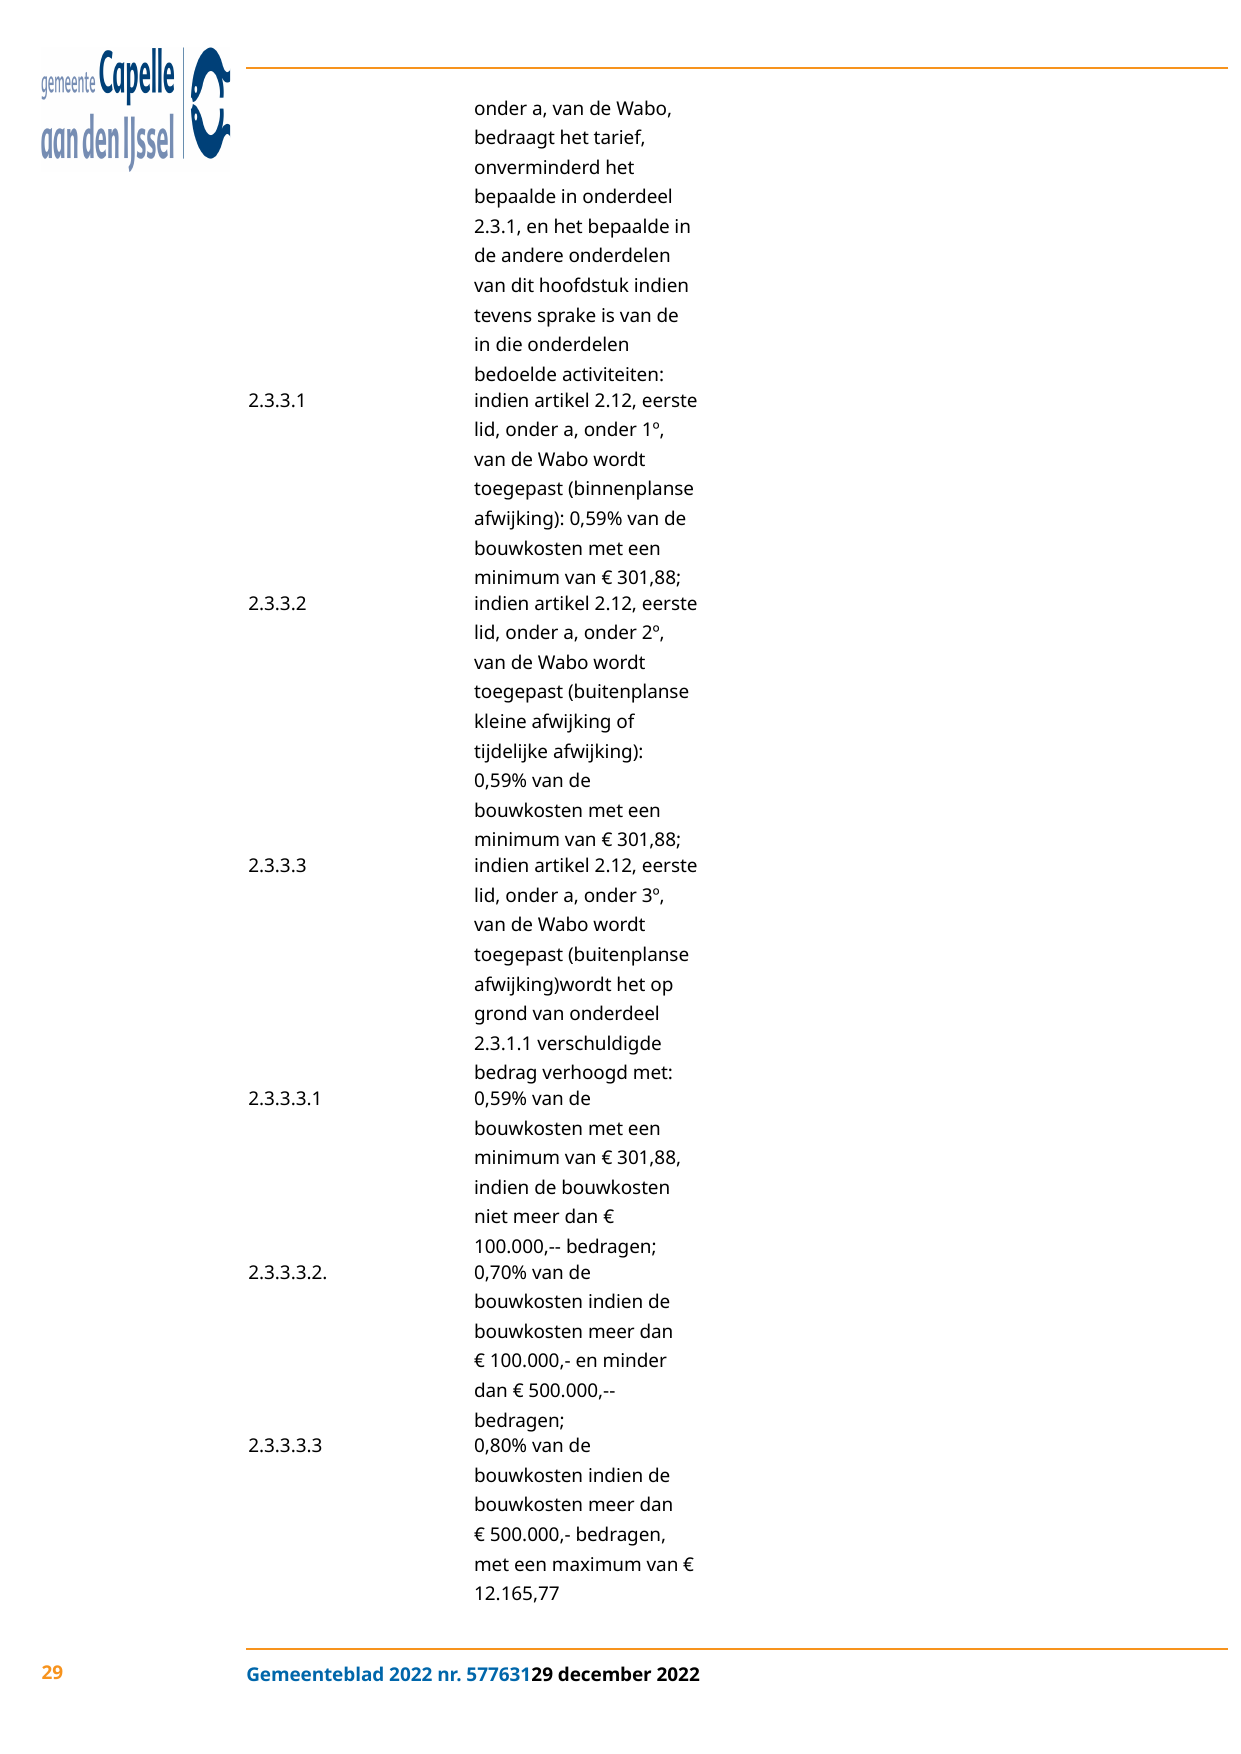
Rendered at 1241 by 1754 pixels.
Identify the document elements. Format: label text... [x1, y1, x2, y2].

table_cell [700, 95, 926, 387]
table_cell [926, 1085, 1152, 1259]
table_cell [700, 853, 926, 1085]
table_cell 2.3.3.2 [248, 590, 474, 852]
table_cell 2.3.3.3.1 [248, 1085, 474, 1259]
table_cell [700, 590, 926, 852]
table_cell indien artikel 2.12, eerste lid, onder a, onder 1º, van de Wabo wordt toegepast (binnenplanse afwijking): 0,59% van de bouwkosten met een minimum van € 301,88; [474, 387, 700, 590]
table_cell 0,59% van de bouwkosten met een minimum van € 301,88, indien de bouwkosten niet meer dan € 100.000,-- bedragen; [474, 1085, 700, 1259]
table_cell [926, 1433, 1152, 1606]
table_cell onder a, van de Wabo, bedraagt het tarief, onverminderd het bepaalde in onderdeel 2.3.1, en het bepaalde in de andere onderdelen van dit hoofdstuk indien tevens sprake is van de in die onderdelen bedoelde activiteiten: [474, 95, 700, 387]
table_cell [700, 1085, 926, 1259]
table_cell 0,80% van de bouwkosten indien de bouwkosten meer dan € 500.000,- bedragen, met een maximum van € 12.165,77 [474, 1433, 700, 1606]
table_cell [926, 853, 1152, 1085]
table_cell 0,70% van de bouwkosten indien de bouwkosten meer dan € 100.000,- en minder dan € 500.000,-- bedragen; [474, 1259, 700, 1432]
table_cell indien artikel 2.12, eerste lid, onder a, onder 3º, van de Wabo wordt toegepast (buitenplanse afwijking)wordt het op grond van onderdeel 2.3.1.1 verschuldigde bedrag verhoogd met: [474, 853, 700, 1085]
table_cell [926, 1259, 1152, 1432]
table_cell [926, 95, 1152, 387]
table_cell [926, 590, 1152, 852]
table_cell 2.3.3.3.3 [248, 1433, 474, 1606]
picture [41, 47, 231, 172]
table_cell [700, 387, 926, 590]
table_cell [248, 95, 474, 387]
table_cell 2.3.3.3.2. [248, 1259, 474, 1432]
table_cell [700, 1259, 926, 1432]
table_cell [926, 387, 1152, 590]
table_cell 2.3.3.3 [248, 853, 474, 1085]
table_cell indien artikel 2.12, eerste lid, onder a, onder 2º, van de Wabo wordt toegepast (buitenplanse kleine afwijking of tijdelijke afwijking): 0,59% van de bouwkosten met een minimum van € 301,88; [474, 590, 700, 852]
table_cell 2.3.3.1 [248, 387, 474, 590]
table_cell [700, 1433, 926, 1606]
